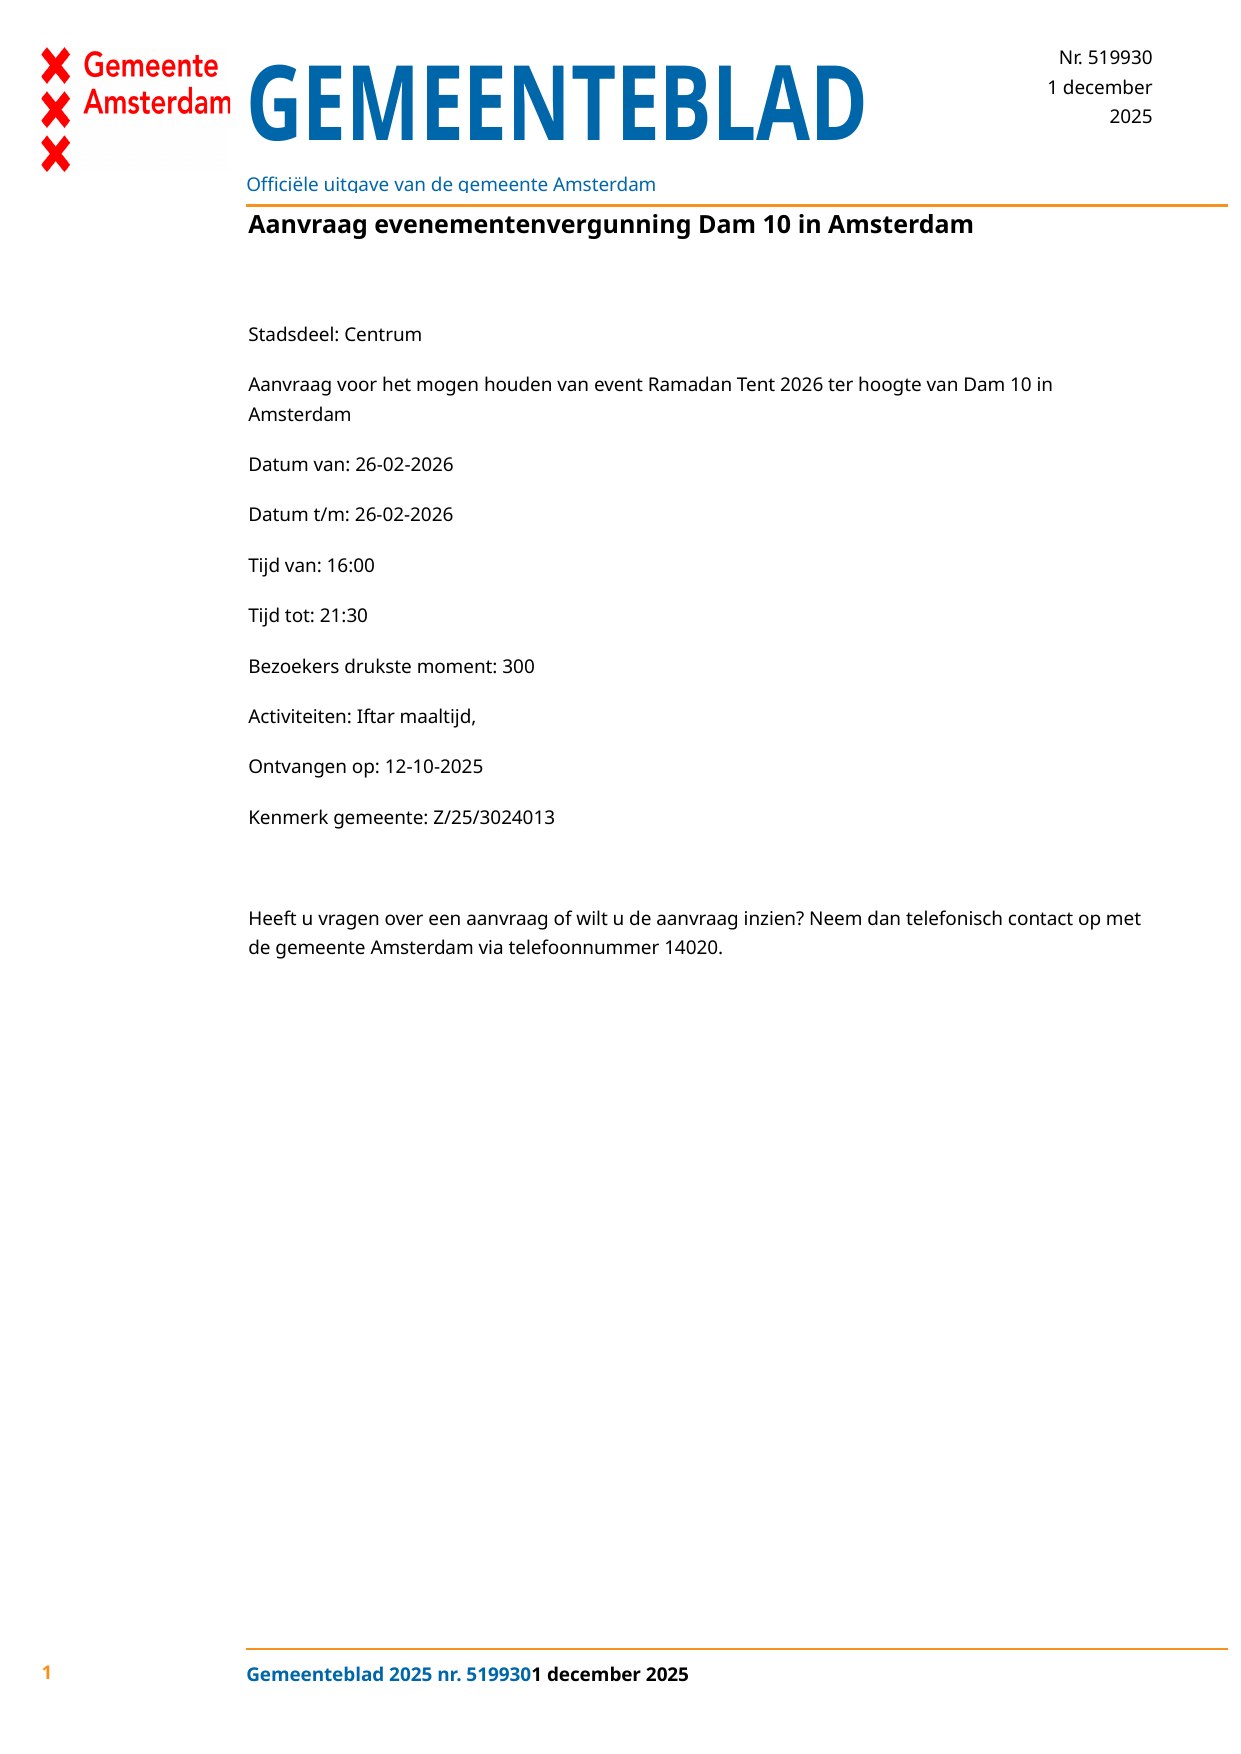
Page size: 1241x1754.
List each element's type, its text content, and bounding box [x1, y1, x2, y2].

text Heeft u vragen over een aanvraag of wilt u de aanvraag inzien? Neem dan telefonisch contact op met de gemeente Amsterdam via telefoonnummer 14020. [248, 905, 1152, 960]
text Tijd tot: 21:30 [248, 602, 1152, 628]
text Aanvraag evenementenvergunning Dam 10 in Amsterdam [248, 207, 1152, 241]
text Datum t/m: 26-02-2026 [248, 502, 1152, 527]
text Stadsdeel: Centrum [248, 321, 1152, 346]
text Activiteiten: Iftar maaltijd, [248, 703, 1152, 729]
text Ontvangen op: 12-10-2025 [248, 754, 1152, 779]
text Tijd van: 16:00 [248, 552, 1152, 578]
picture [41, 47, 231, 172]
text Datum van: 26-02-2026 [248, 451, 1152, 477]
text Bezoekers drukste moment: 300 [248, 653, 1152, 678]
text Kenmerk gemeente: Z/25/3024013 [248, 804, 1152, 830]
text Aanvraag voor het mogen houden van event Ramadan Tent 2026 ter hoogte van Dam 10 in Amsterdam [248, 371, 1152, 426]
